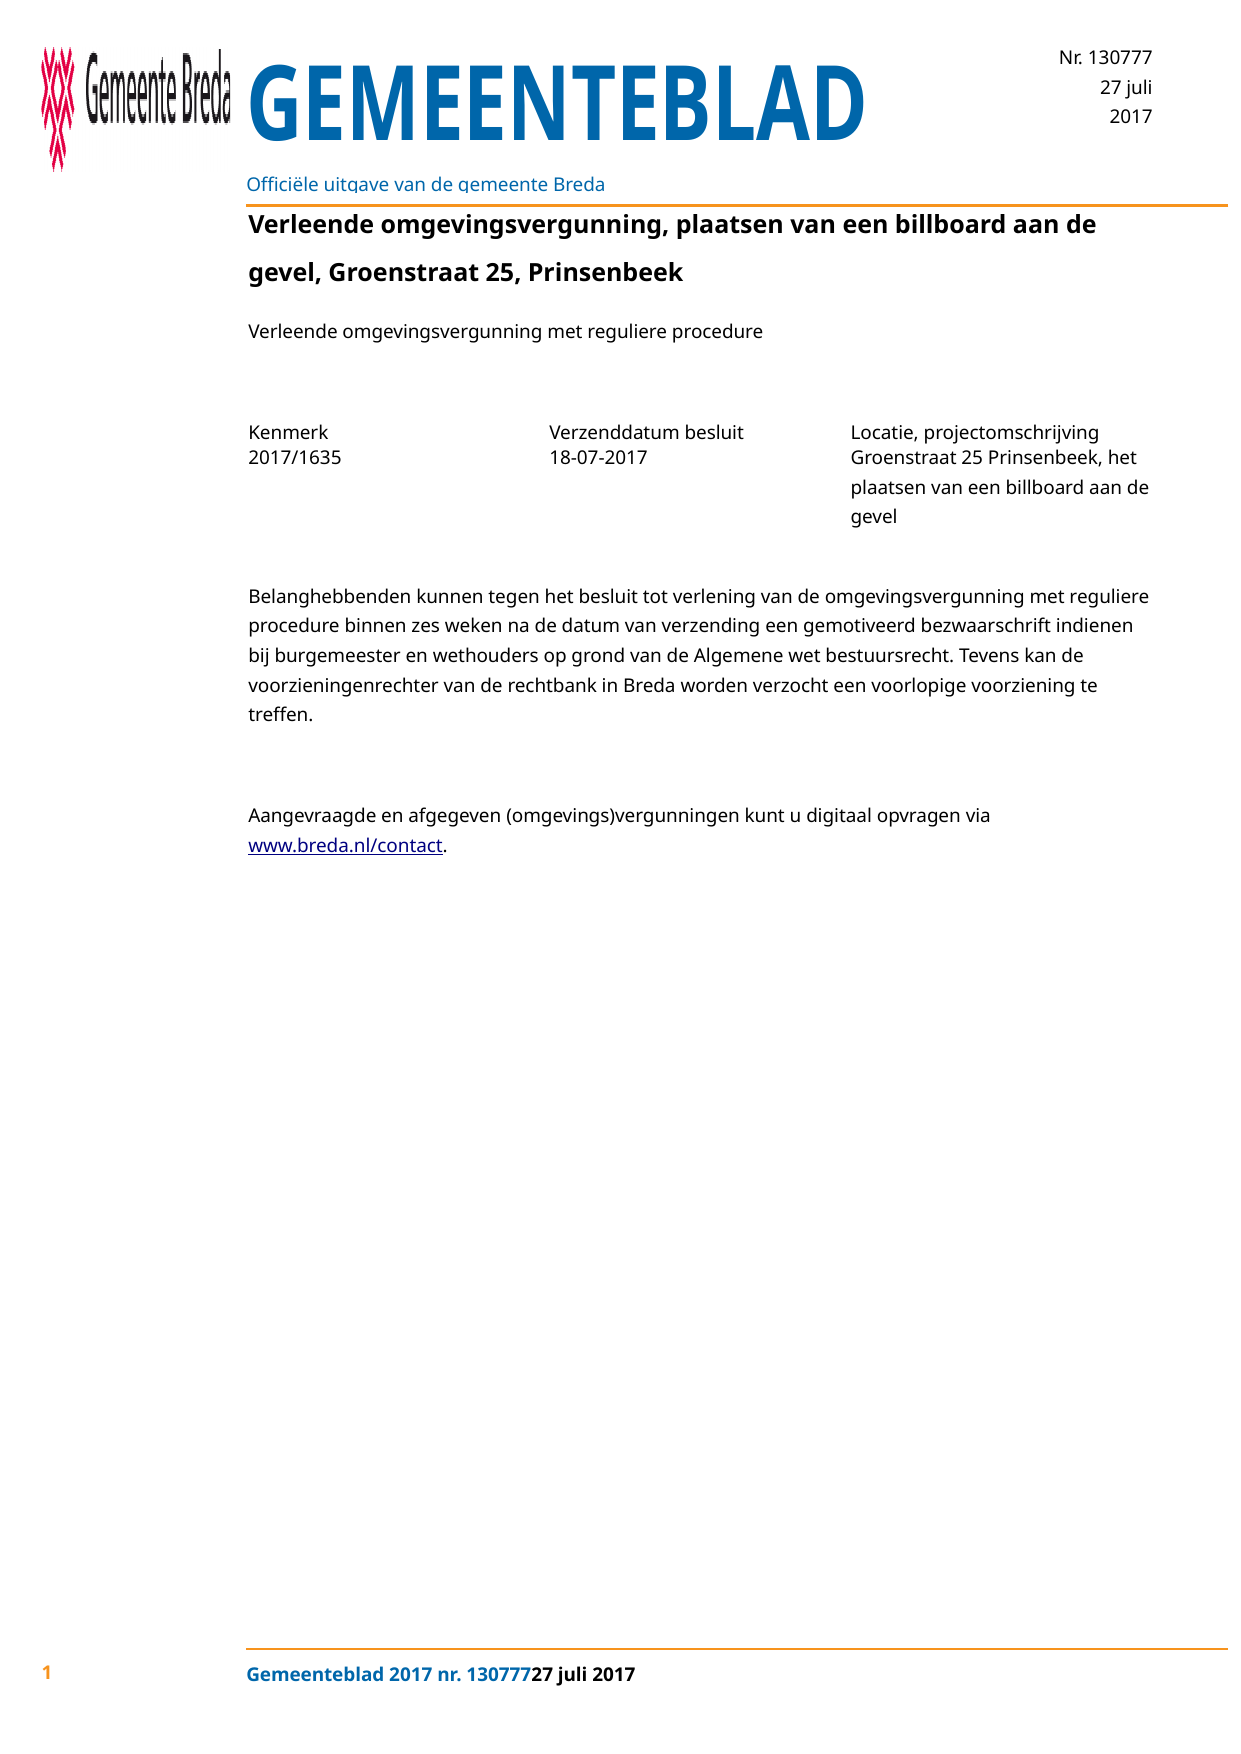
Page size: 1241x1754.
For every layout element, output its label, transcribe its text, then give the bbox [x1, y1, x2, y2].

text Verleende omgevingsvergunning, plaatsen van een billboard aan de gevel, Groenstraat 25, Prinsenbeek [248, 207, 1152, 288]
table_header Verzenddatum besluit [549, 419, 850, 444]
table_cell 2017/1635 [248, 445, 549, 529]
table_header Kenmerk [248, 419, 549, 444]
table_cell 18-07-2017 [549, 445, 850, 529]
table_cell Groenstraat 25 Prinsenbeek, het plaatsen van een billboard aan de gevel [850, 445, 1152, 529]
picture [41, 47, 231, 172]
text Aangevraagde en afgegeven (omgevings)vergunningen kunt u digitaal opvragen via www.breda.nl/contact. [248, 802, 1152, 858]
table_header Locatie, projectomschrijving [850, 419, 1152, 444]
text Belanghebbenden kunnen tegen het besluit tot verlening van de omgevingsvergunning met reguliere procedure binnen zes weken na de datum van verzending een gemotiveerd bezwaarschrift indienen bij burgemeester en wethouders op grond van de Algemene wet bestuursrecht. Tevens kan de voorzieningenrechter van de rechtbank in Breda worden verzocht een voorlopige voorziening te treffen. [248, 583, 1152, 727]
text Verleende omgevingsvergunning met reguliere procedure [248, 318, 1152, 344]
